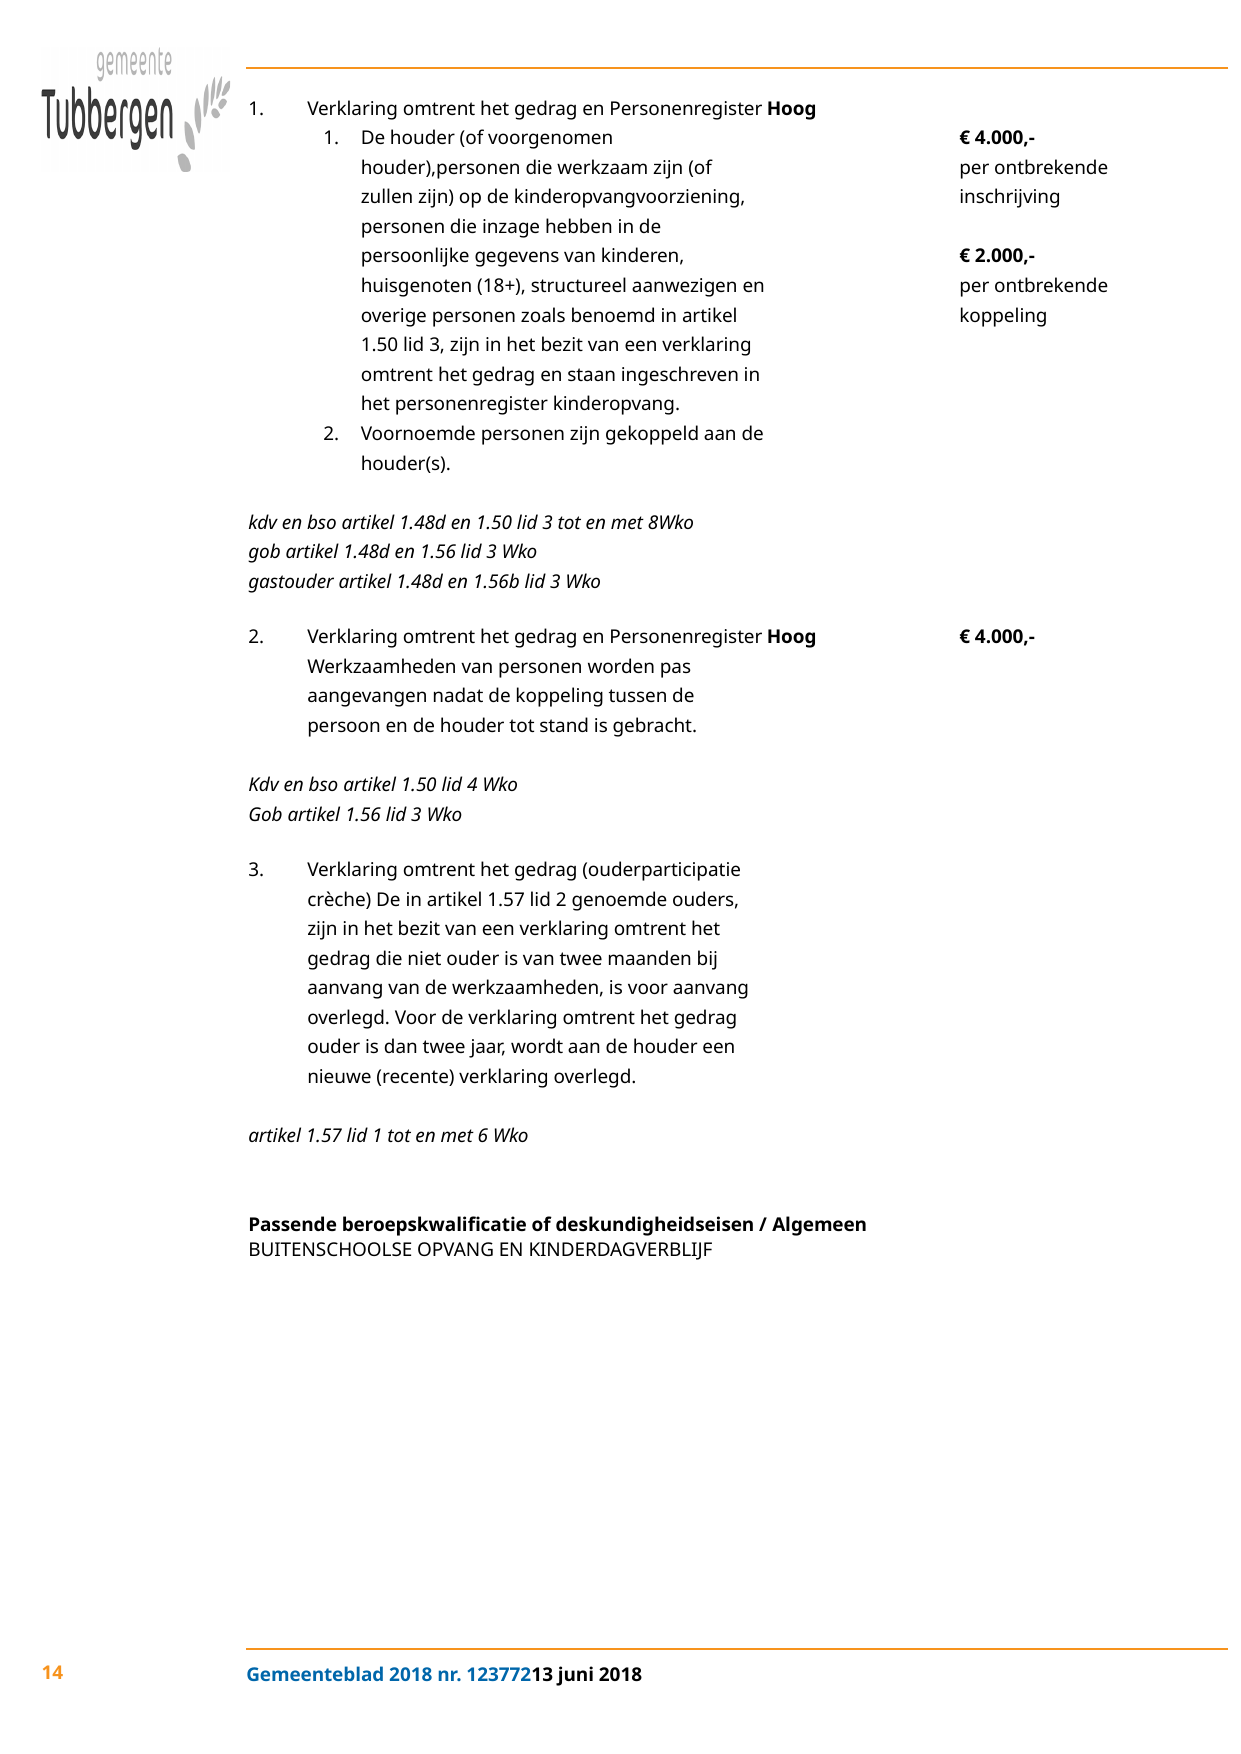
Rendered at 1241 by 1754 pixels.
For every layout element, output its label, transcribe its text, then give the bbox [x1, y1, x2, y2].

table_header Passende beroepskwalificatie of deskundigheidseisen / Algemeen [248, 1211, 1152, 1236]
table_cell Hoog [767, 624, 959, 856]
table_cell [959, 856, 1152, 1178]
table_cell Verklaring omtrent het gedrag en Personenregister De houder (of voorgenomen houder),personen die werkzaam zijn (of zullen zijn) op de kinderopvangvoorziening, personen die inzage hebben in de persoonlijke gegevens van kinderen, huisgenoten (18+), structureel aanwezigen en overige personen zoals benoemd in artikel 1.50 lid 3, zijn in het bezit van een verklaring omtrent het gedrag en staan ingeschreven in het personenregister kinderopvang. Voornoemde personen zijn gekoppeld aan de houder(s). kdv en bso artikel 1.48d en 1.50 lid 3 tot en met 8Wko gob artikel 1.48d en 1.56 lid 3 Wko gastouder artikel 1.48d en 1.56b lid 3 Wko [248, 95, 767, 623]
table_cell [767, 856, 959, 1178]
table_cell Verklaring omtrent het gedrag (ouderparticipatie crèche) De in artikel 1.57 lid 2 genoemde ouders, zijn in het bezit van een verklaring omtrent het gedrag die niet ouder is van twee maanden bij aanvang van de werkzaamheden, is voor aanvang overlegd. Voor de verklaring omtrent het gedrag ouder is dan twee jaar, wordt aan de houder een nieuwe (recente) verklaring overlegd. artikel 1.57 lid 1 tot en met 6 Wko [248, 856, 767, 1178]
table_cell € 4.000,- [959, 624, 1152, 856]
table_cell BUITENSCHOOLSE OPVANG EN KINDERDAGVERBLIJF [248, 1236, 1152, 1262]
table_cell Hoog [767, 95, 959, 623]
table_cell Verklaring omtrent het gedrag en Personenregister Werkzaamheden van personen worden pas aangevangen nadat de koppeling tussen de persoon en de houder tot stand is gebracht. Kdv en bso artikel 1.50 lid 4 Wko Gob artikel 1.56 lid 3 Wko [248, 624, 767, 856]
picture [41, 47, 231, 172]
table_cell € 4.000,- per ontbrekende inschrijving € 2.000,- per ontbrekende koppeling [959, 95, 1152, 623]
